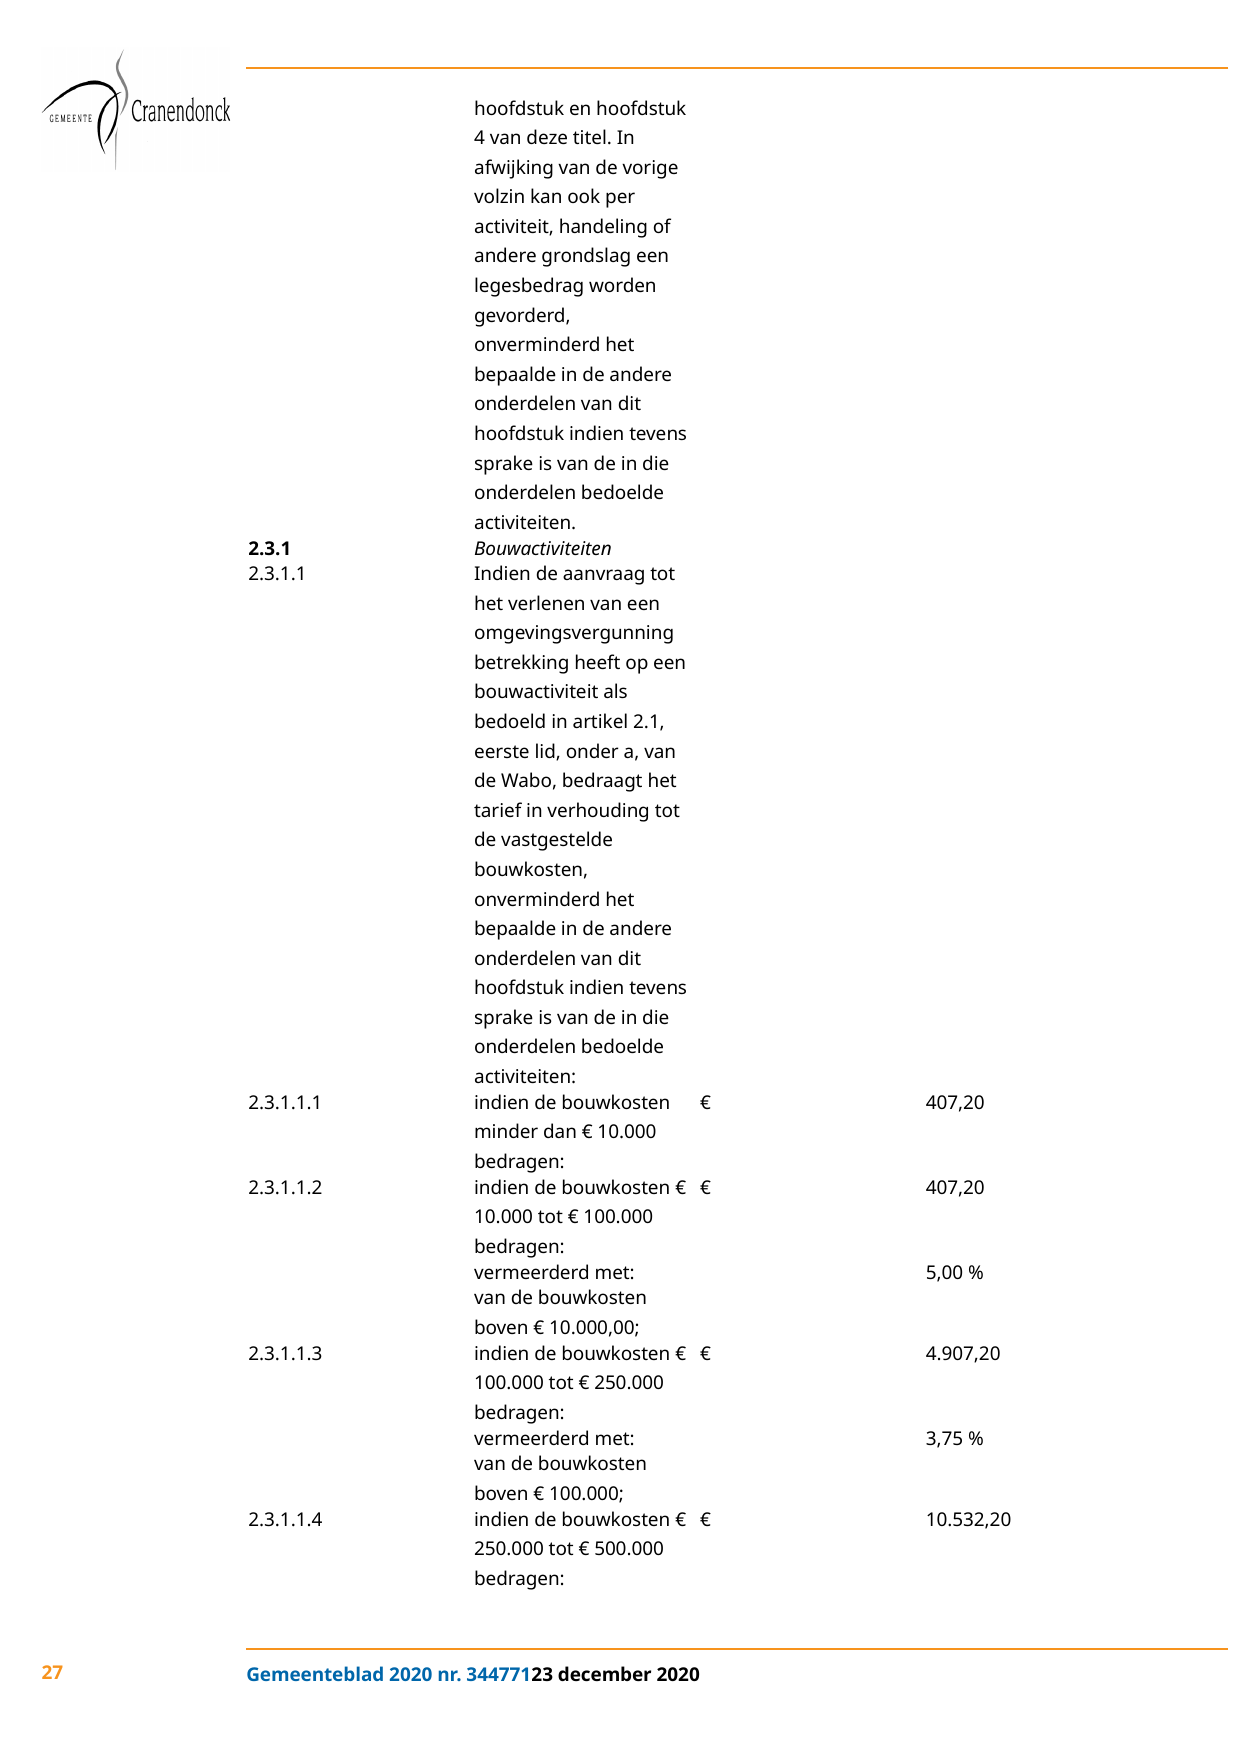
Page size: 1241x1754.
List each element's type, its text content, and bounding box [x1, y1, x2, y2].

table_header hoofdstuk en hoofdstuk 4 van deze titel. In afwijking van de vorige volzin kan ook per activiteit, handeling of andere grondslag een legesbedrag worden gevorderd, onverminderd het bepaalde in de andere onderdelen van dit hoofdstuk indien tevens sprake is van de in die onderdelen bedoelde activiteiten. [474, 95, 700, 535]
table_cell 2.3.1.1.4 [248, 1506, 474, 1591]
table_cell € [700, 1089, 926, 1174]
table_cell 2.3.1.1 [248, 560, 474, 1089]
table_cell 4.907,20 [926, 1340, 1152, 1425]
table_cell indien de bouwkosten € 250.000 tot € 500.000 bedragen: [474, 1506, 700, 1591]
table_cell [700, 560, 926, 1089]
table_cell [926, 1451, 1152, 1506]
table_cell [248, 1259, 474, 1340]
table_cell indien de bouwkosten € 10.000 tot € 100.000 bedragen: [474, 1174, 700, 1259]
table_cell Indien de aanvraag tot het verlenen van een omgevingsvergunning betrekking heeft op een bouwactiviteit als bedoeld in artikel 2.1, eerste lid, onder a, van de Wabo, bedraagt het tarief in verhouding tot de vastgestelde bouwkosten, onverminderd het bepaalde in de andere onderdelen van dit hoofdstuk indien tevens sprake is van de in die onderdelen bedoelde activiteiten: [474, 560, 700, 1089]
table_cell [926, 1285, 1152, 1340]
table_cell € [700, 1340, 926, 1425]
table_cell € [700, 1506, 926, 1591]
table_cell 407,20 [926, 1089, 1152, 1174]
table_cell 2.3.1 [248, 535, 474, 560]
table_cell [700, 1451, 926, 1506]
table_cell 2.3.1.1.2 [248, 1174, 474, 1259]
table_cell vermeerderd met: [474, 1425, 700, 1451]
table_cell 2.3.1.1.3 [248, 1340, 474, 1506]
table_cell 2.3.1.1.1 [248, 1089, 474, 1174]
table_cell 3,75 % [926, 1425, 1152, 1451]
table_cell [700, 1285, 926, 1340]
picture [41, 47, 231, 172]
table_cell van de bouwkosten boven € 10.000,00; [474, 1285, 700, 1340]
table_header [926, 95, 1152, 535]
table_cell [700, 1259, 926, 1284]
table_cell 5,00 % [926, 1259, 1152, 1284]
table_cell Bouwactiviteiten [474, 535, 1152, 560]
table_header [700, 95, 926, 535]
table_cell 10.532,20 [926, 1506, 1152, 1591]
table_cell 407,20 [926, 1174, 1152, 1259]
table_cell vermeerderd met: [474, 1259, 700, 1284]
table_header [248, 95, 474, 535]
table_cell van de bouwkosten boven € 100.000; [474, 1451, 700, 1506]
table_cell € [700, 1174, 926, 1259]
table_cell indien de bouwkosten minder dan € 10.000 bedragen: [474, 1089, 700, 1174]
table_cell [926, 560, 1152, 1089]
table_cell indien de bouwkosten € 100.000 tot € 250.000 bedragen: [474, 1340, 700, 1425]
table_cell [700, 1425, 926, 1451]
